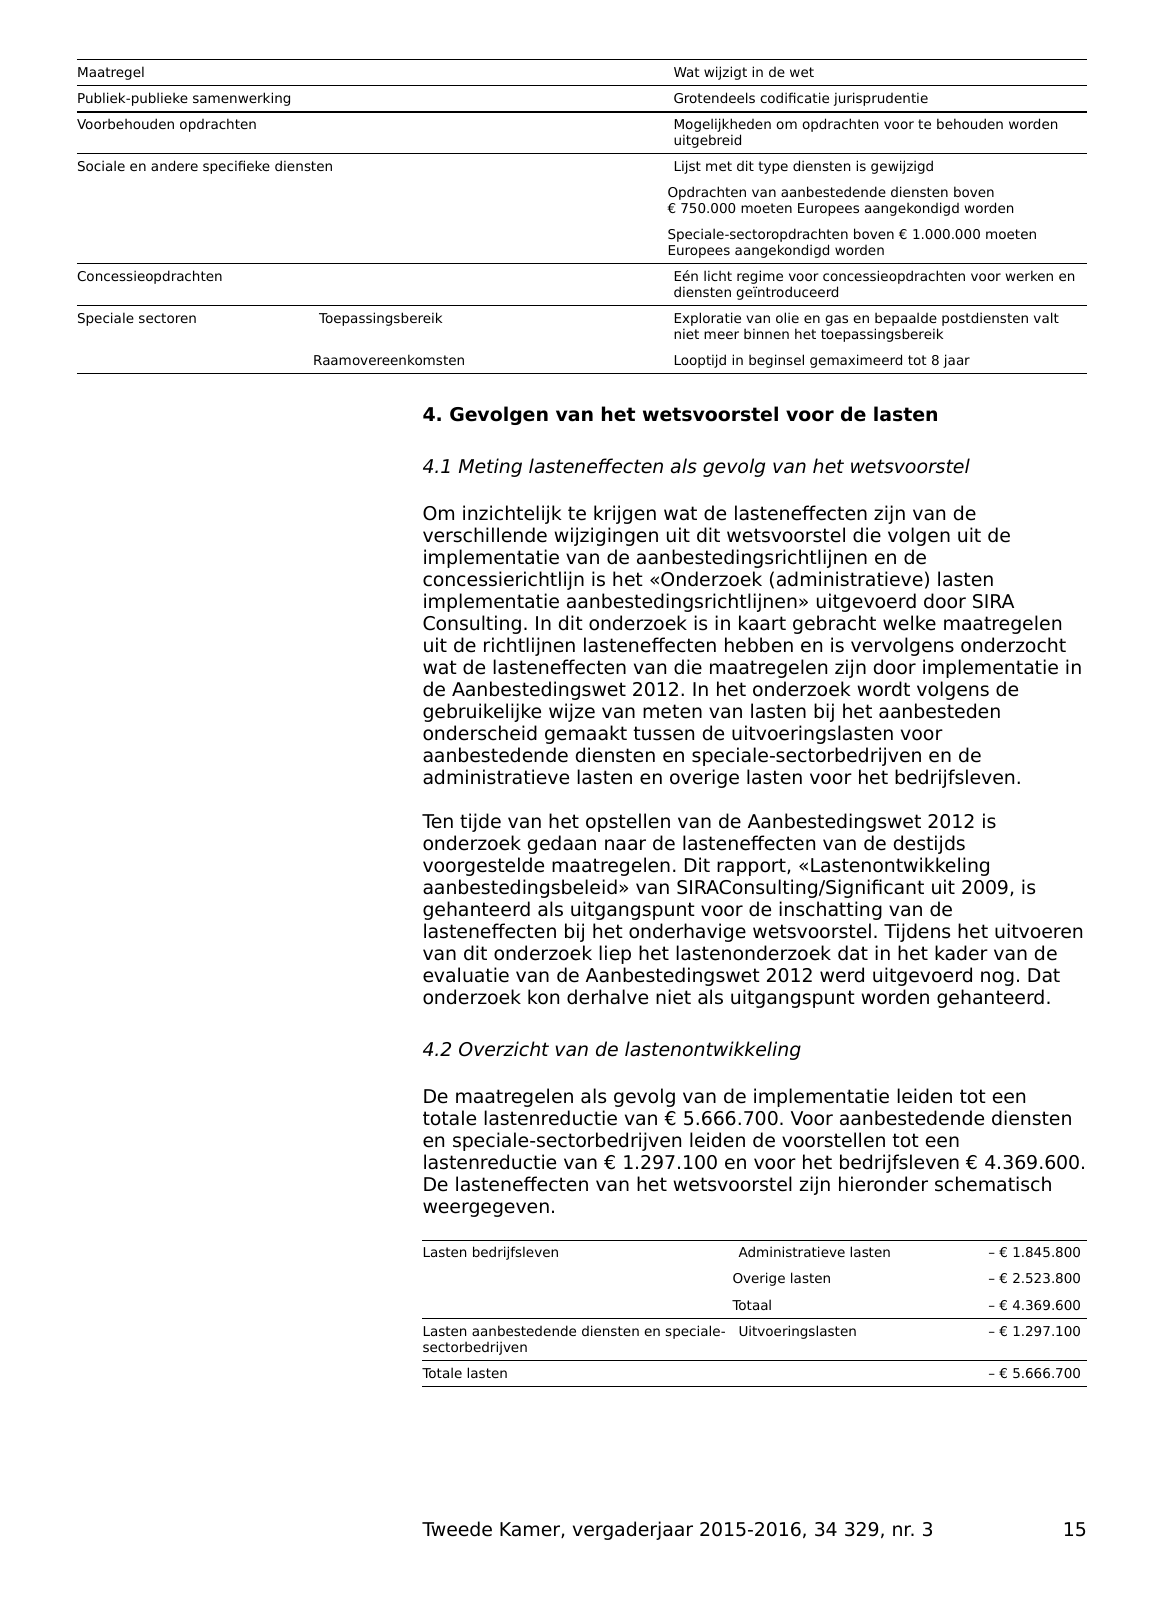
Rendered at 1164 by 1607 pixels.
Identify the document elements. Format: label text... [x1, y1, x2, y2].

table_cell Speciale sectoren [77, 306, 313, 373]
table_cell Publiek-publieke samenwerking [77, 86, 667, 111]
table_header Wat wijzigt in de wet [667, 60, 1087, 85]
subtitle 4.1 Meting lasteneffecten als gevolg van het wetsvoorstel [422, 456, 1087, 478]
table_header – € 1.845.800 [910, 1241, 1087, 1266]
table_cell Totale lasten [422, 1361, 732, 1386]
table_cell – € 4.369.600 [910, 1292, 1087, 1318]
table_cell – € 5.666.700 [910, 1361, 1087, 1386]
text De maatregelen als gevolg van de implementatie leiden tot een totale lastenreductie van € 5.666.700. Voor aanbestedende diensten en speciale-sectorbedrijven leiden de voorstellen tot een lastenreductie van € 1.297.100 en voor het bedrijfsleven € 4.369.600. De lasteneffecten van het wetsvoorstel zijn hieronder schematisch weergegeven. [422, 1086, 1087, 1218]
table_cell Raamovereenkomsten [313, 347, 667, 373]
subtitle 4. Gevolgen van het wetsvoorstel voor de lasten [422, 404, 1087, 426]
table_cell Mogelijkheden om opdrachten voor te behouden worden uitgebreid [667, 113, 1087, 153]
text Ten tijde van het opstellen van de Aanbestedingswet 2012 is onderzoek gedaan naar de lasteneffecten van de destijds voorgestelde maatregelen. Dit rapport, «Lastenontwikkeling aanbestedingsbeleid» van SIRAConsulting/Significant uit 2009, is gehanteerd als uitgangspunt voor de inschatting van de lasteneffecten bij het onderhavige wetsvoorstel. Tijdens het uitvoeren van dit onderzoek liep het lastenonderzoek dat in het kader van de evaluatie van de Aanbestedingswet 2012 werd uitgevoerd nog. Dat onderzoek kon derhalve niet als uitgangspunt worden gehanteerd. [422, 811, 1087, 1009]
table_cell Overige lasten [732, 1266, 909, 1292]
table_header Administratieve lasten [732, 1241, 909, 1266]
table_cell Eén licht regime voor concessieopdrachten voor werken en diensten geïntroduceerd [667, 264, 1087, 305]
text Om inzichtelijk te krijgen wat de lasteneffecten zijn van de verschillende wijzigingen uit dit wetsvoorstel die volgen uit de implementatie van de aanbestedingsrichtlijnen en de concessierichtlijn is het «Onderzoek (administratieve) lasten implementatie aanbestedingsrichtlijnen» uitgevoerd door SIRA Consulting. In dit onderzoek is in kaart gebracht welke maatregelen uit de richtlijnen lasteneffecten hebben en is vervolgens onderzocht wat de lasteneffecten van die maatregelen zijn door implementatie in de Aanbestedingswet 2012. In het onderzoek wordt volgens de gebruikelijke wijze van meten van lasten bij het aanbesteden onderscheid gemaakt tussen de uitvoeringslasten voor aanbestedende diensten en speciale-sectorbedrijven en de administratieve lasten en overige lasten voor het bedrijfsleven. [422, 503, 1087, 789]
table_header Maatregel [77, 60, 667, 85]
table_cell – € 1.297.100 [910, 1319, 1087, 1360]
table_cell Lasten aanbestedende diensten en speciale-sectorbedrijven [422, 1319, 732, 1360]
table_cell – € 2.523.800 [910, 1266, 1087, 1292]
table_cell Looptijd in beginsel gemaximeerd tot 8 jaar [667, 347, 1087, 373]
table_cell Speciale-sectoropdrachten boven € 1.000.000 moeten Europees aangekondigd worden [667, 221, 1087, 263]
table_cell Totaal [732, 1292, 909, 1318]
table_cell Concessieopdrachten [77, 264, 667, 305]
subtitle 4.2 Overzicht van de lastenontwikkeling [422, 1039, 1087, 1061]
table_cell Opdrachten van aanbestedende diensten boven € 750.000 moeten Europees aangekondigd worden [667, 179, 1087, 221]
table_cell Uitvoeringslasten [732, 1319, 909, 1360]
table_cell Exploratie van olie en gas en bepaalde postdiensten valt niet meer binnen het toepassingsbereik [667, 306, 1087, 347]
table_cell Grotendeels codificatie jurisprudentie [667, 86, 1087, 111]
table_cell [732, 1361, 909, 1386]
table_cell Toepassingsbereik [313, 306, 667, 347]
table_cell Sociale en andere specifieke diensten [77, 154, 667, 263]
table_cell Voorbehouden opdrachten [77, 113, 667, 153]
table_cell Lijst met dit type diensten is gewijzigd [667, 154, 1087, 179]
table_header Lasten bedrijfsleven [422, 1241, 732, 1318]
